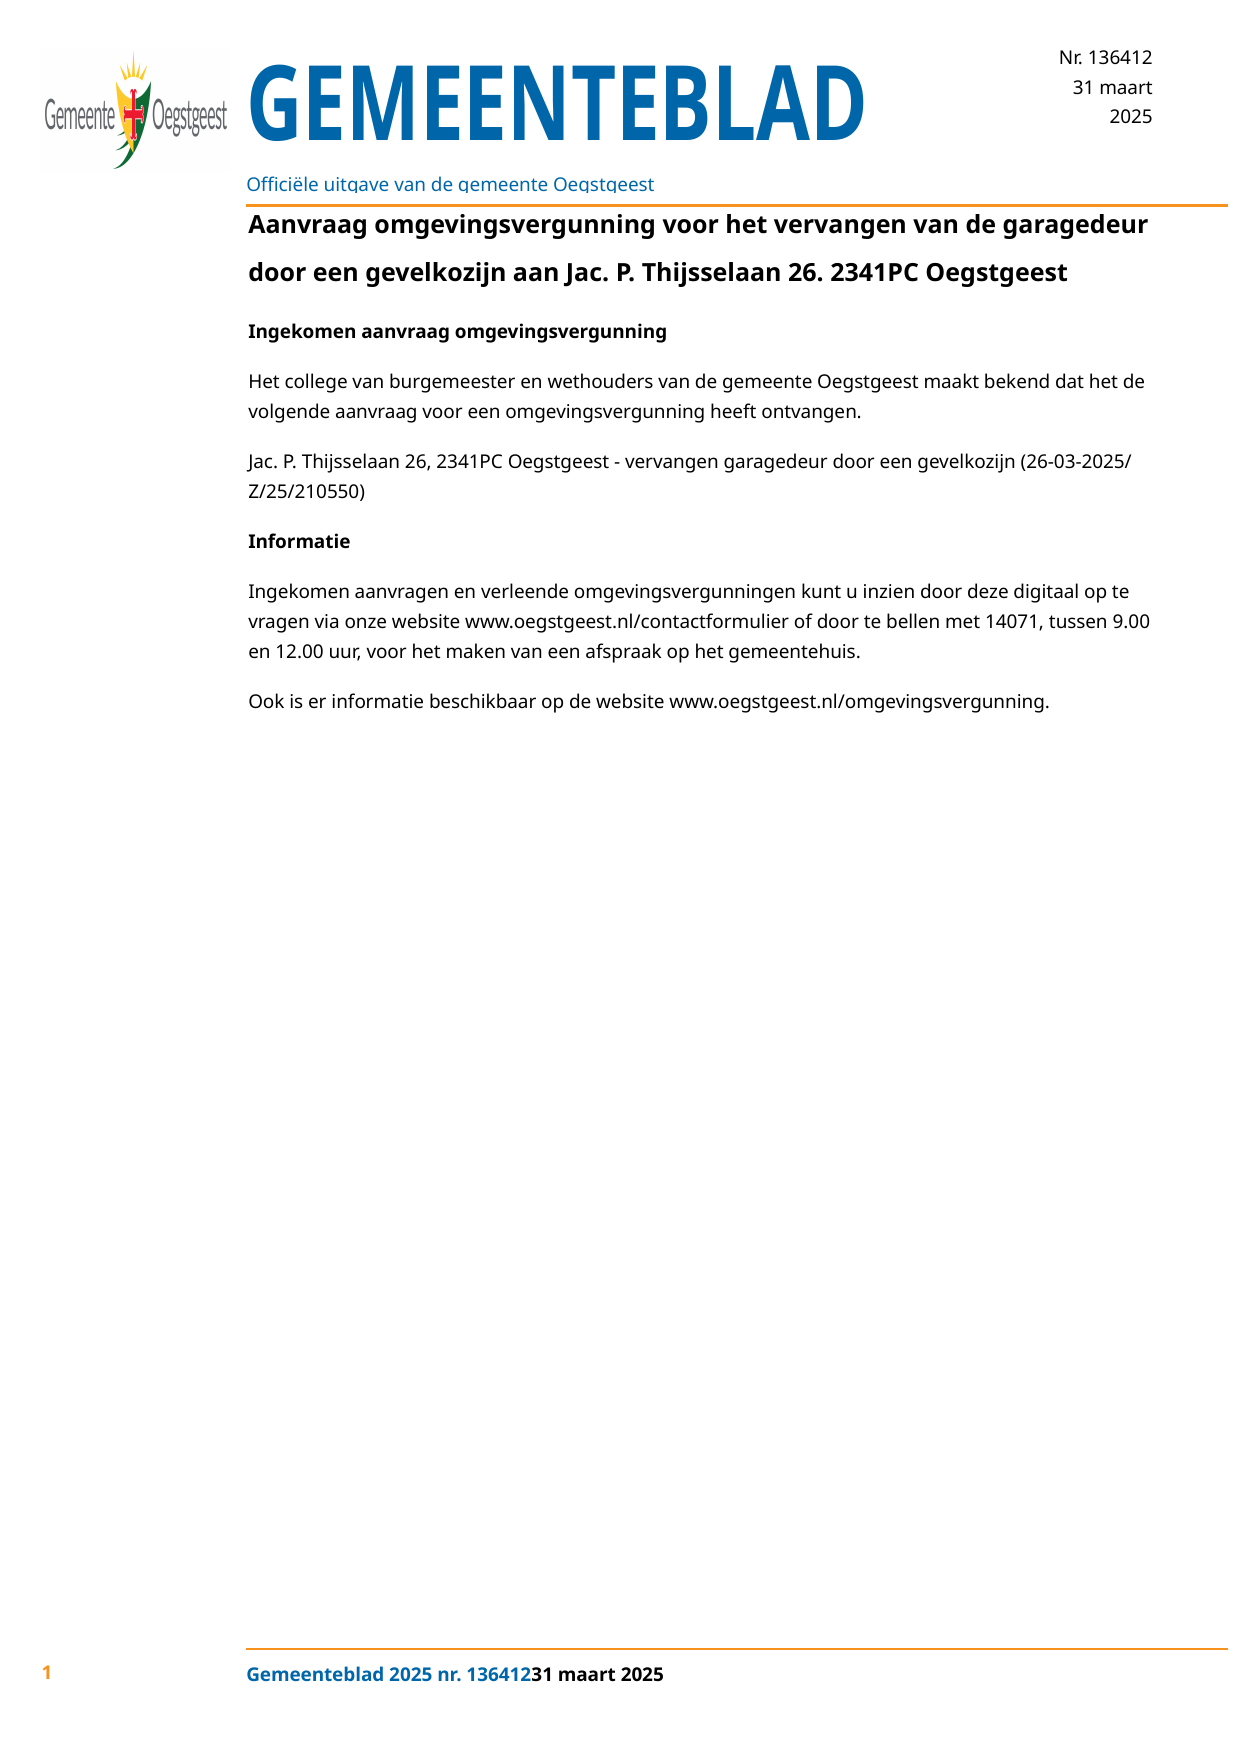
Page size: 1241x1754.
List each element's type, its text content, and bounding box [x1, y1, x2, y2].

text Ingekomen aanvragen en verleende omgevingsvergunningen kunt u inzien door deze digitaal op te vragen via onze website www.oegstgeest.nl/contactformulier of door te bellen met 14071, tussen 9.00 en 12.00 uur, voor het maken van een afspraak op het gemeentehuis. [248, 579, 1152, 664]
text Ingekomen aanvraag omgevingsvergunning [248, 318, 1152, 344]
text Ook is er informatie beschikbaar op de website www.oegstgeest.nl/omgevingsvergunning. [248, 688, 1152, 714]
picture [41, 47, 231, 172]
text Het college van burgemeester en wethouders van de gemeente Oegstgeest maakt bekend dat het de volgende aanvraag voor een omgevingsvergunning heeft ontvangen. [248, 368, 1152, 424]
text Aanvraag omgevingsvergunning voor het vervangen van de garagedeur door een gevelkozijn aan Jac. P. Thijsselaan 26. 2341PC Oegstgeest [248, 207, 1152, 288]
text Jac. P. Thijsselaan 26, 2341PC Oegstgeest - vervangen garagedeur door een gevelkozijn (26-03-2025/ Z/25/210550) [248, 448, 1152, 504]
text Informatie [248, 528, 1152, 554]
